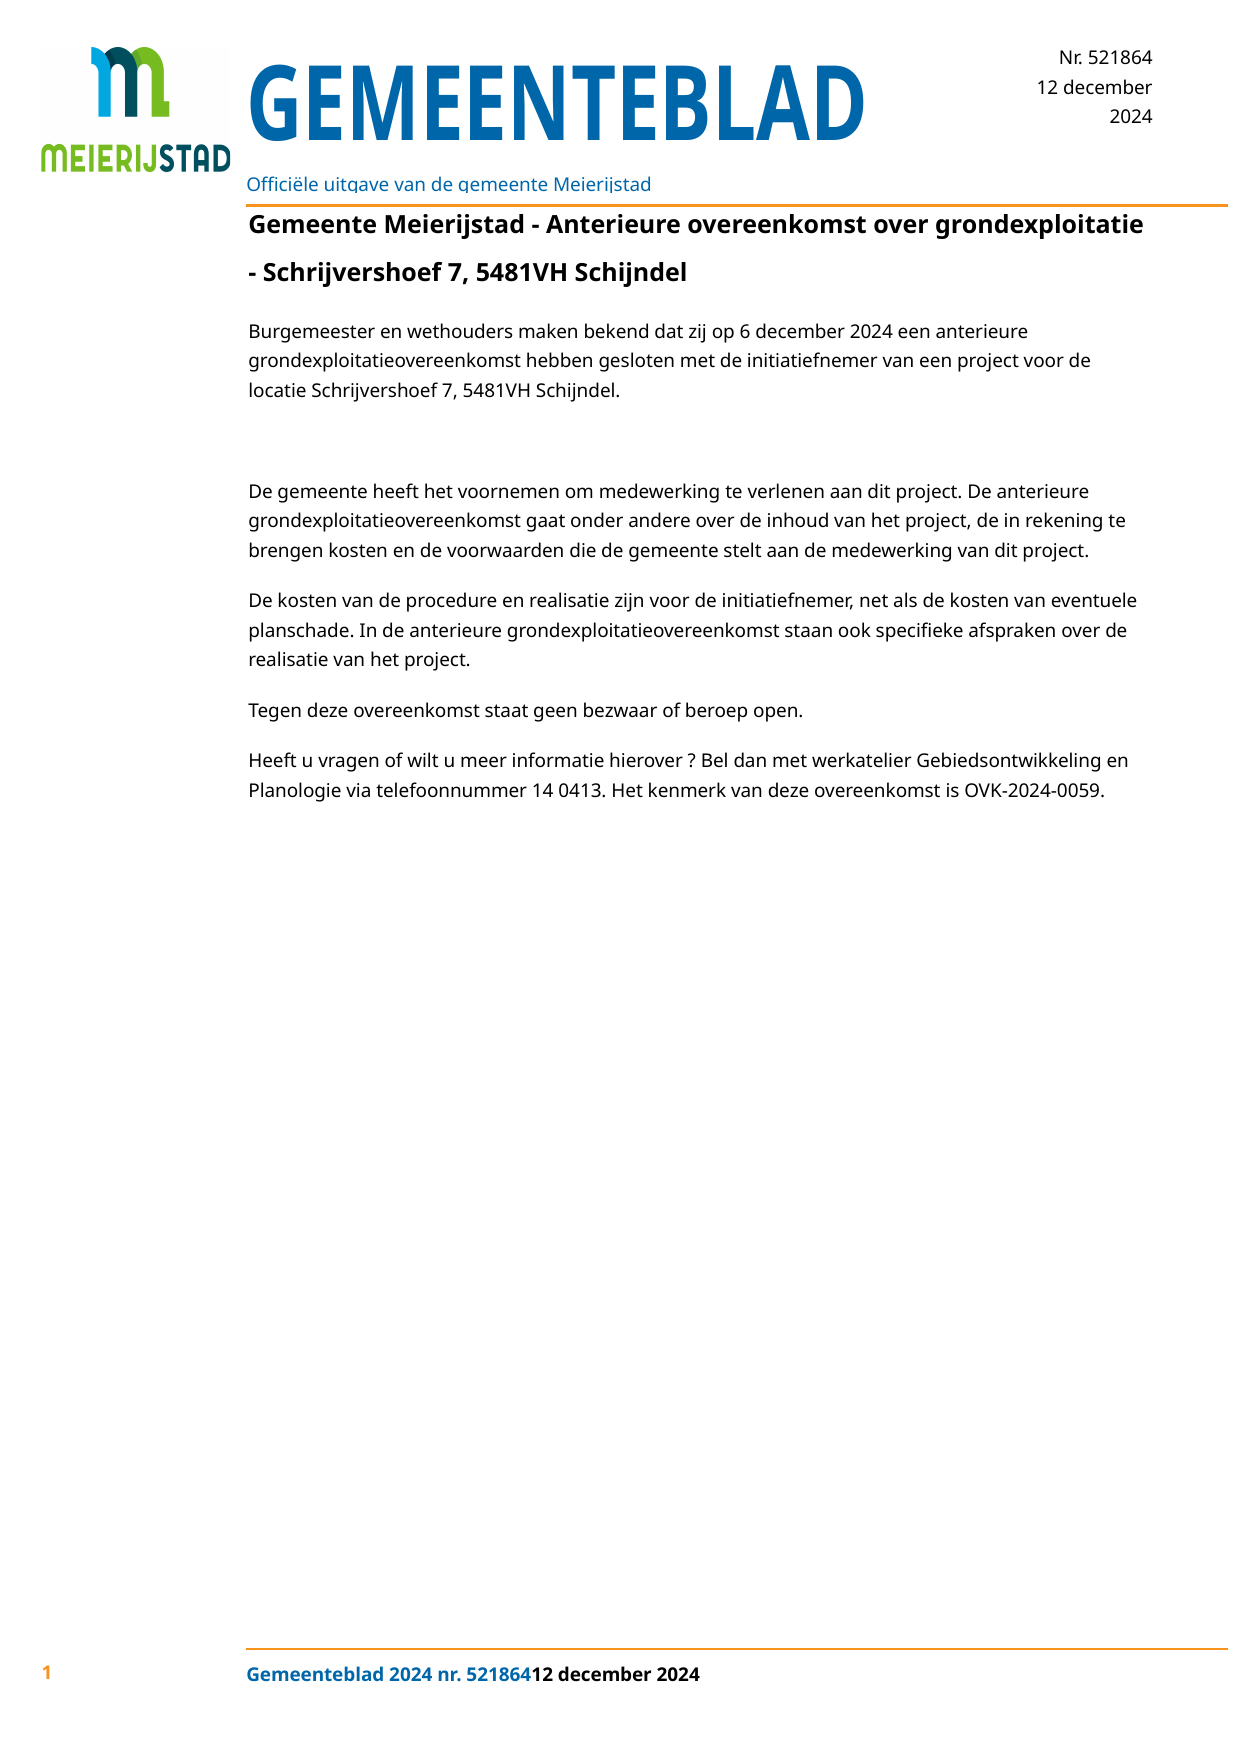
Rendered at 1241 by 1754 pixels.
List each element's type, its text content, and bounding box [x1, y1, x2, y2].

text Gemeente Meierijstad - Anterieure overeenkomst over grondexploitatie - Schrijvershoef 7, 5481VH Schijndel [248, 207, 1152, 288]
text Heeft u vragen of wilt u meer informatie hierover ? Bel dan met werkatelier Gebiedsontwikkeling en Planologie via telefoonnummer 14 0413. Het kenmerk van deze overeenkomst is OVK-2024-0059. [248, 747, 1152, 803]
text Burgemeester en wethouders maken bekend dat zij op 6 december 2024 een anterieure grondexploitatieovereenkomst hebben gesloten met de initiatiefnemer van een project voor de locatie Schrijvershoef 7, 5481VH Schijndel. [248, 318, 1152, 403]
text Tegen deze overeenkomst staat geen bezwaar of beroep open. [248, 697, 1152, 723]
text De gemeente heeft het voornemen om medewerking te verlenen aan dit project. De anterieure grondexploitatieovereenkomst gaat onder andere over de inhoud van het project, de in rekening te brengen kosten en de voorwaarden die de gemeente stelt aan de medewerking van dit project. [248, 478, 1152, 563]
picture [41, 47, 231, 172]
text De kosten van de procedure en realisatie zijn voor de initiatiefnemer, net als de kosten van eventuele planschade. In de anterieure grondexploitatieovereenkomst staan ook specifieke afspraken over de realisatie van het project. [248, 587, 1152, 672]
